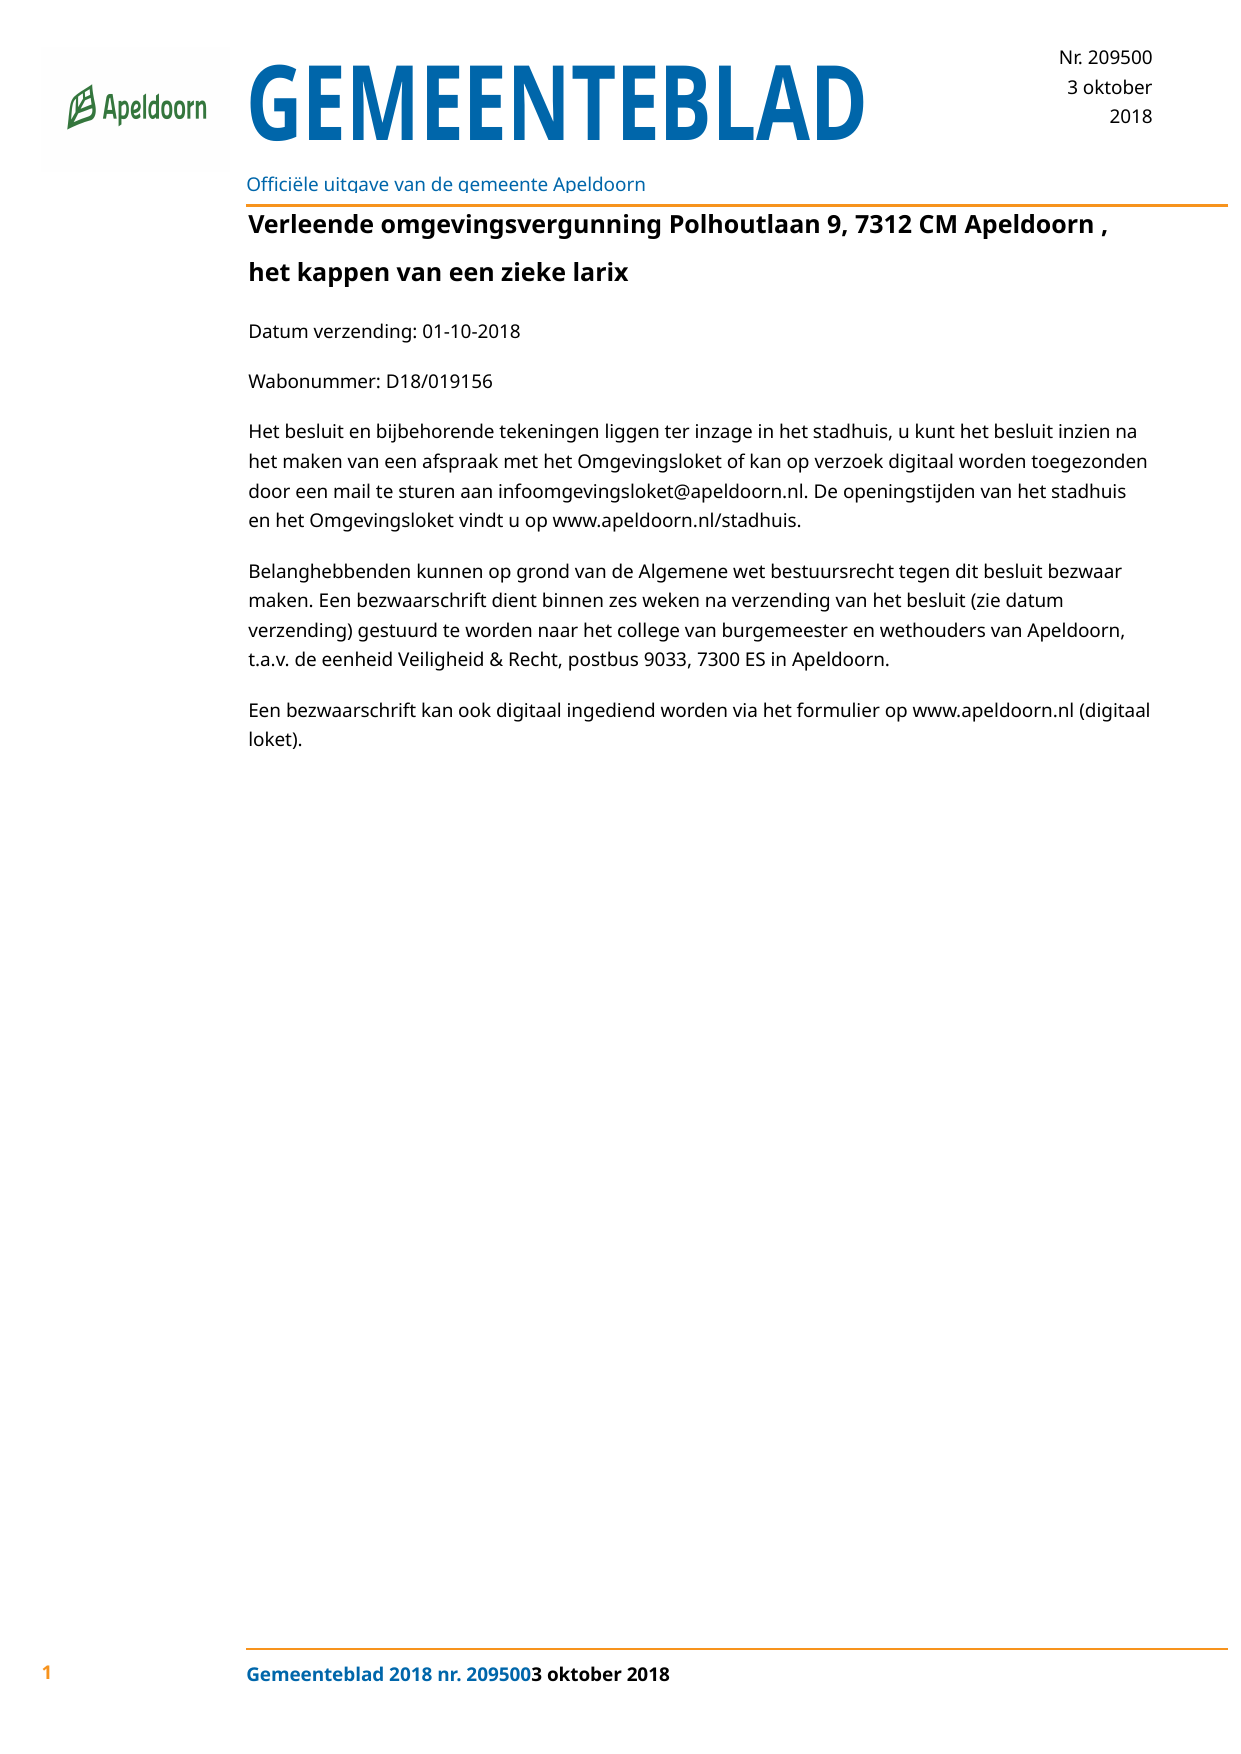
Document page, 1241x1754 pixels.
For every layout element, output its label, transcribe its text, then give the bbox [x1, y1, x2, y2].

picture [41, 47, 231, 172]
text Verleende omgevingsvergunning Polhoutlaan 9, 7312 CM Apeldoorn , het kappen van een zieke larix [248, 207, 1152, 288]
text Belanghebbenden kunnen op grond van de Algemene wet bestuursrecht tegen dit besluit bezwaar maken. Een bezwaarschrift dient binnen zes weken na verzending van het besluit (zie datum verzending) gestuurd te worden naar het college van burgemeester en wethouders van Apeldoorn, t.a.v. de eenheid Veiligheid & Recht, postbus 9033, 7300 ES in Apeldoorn. [248, 558, 1152, 672]
text Wabonummer: D18/019156 [248, 368, 1152, 394]
text Het besluit en bijbehorende tekeningen liggen ter inzage in het stadhuis, u kunt het besluit inzien na het maken van een afspraak met het Omgevingsloket of kan op verzoek digitaal worden toegezonden door een mail te sturen aan infoomgevingsloket@apeldoorn.nl. De openingstijden van het stadhuis en het Omgevingsloket vindt u op www.apeldoorn.nl/stadhuis. [248, 419, 1152, 533]
text Datum verzending: 01-10-2018 [248, 318, 1152, 344]
text Een bezwaarschrift kan ook digitaal ingediend worden via het formulier op www.apeldoorn.nl (digitaal loket). [248, 697, 1152, 752]
